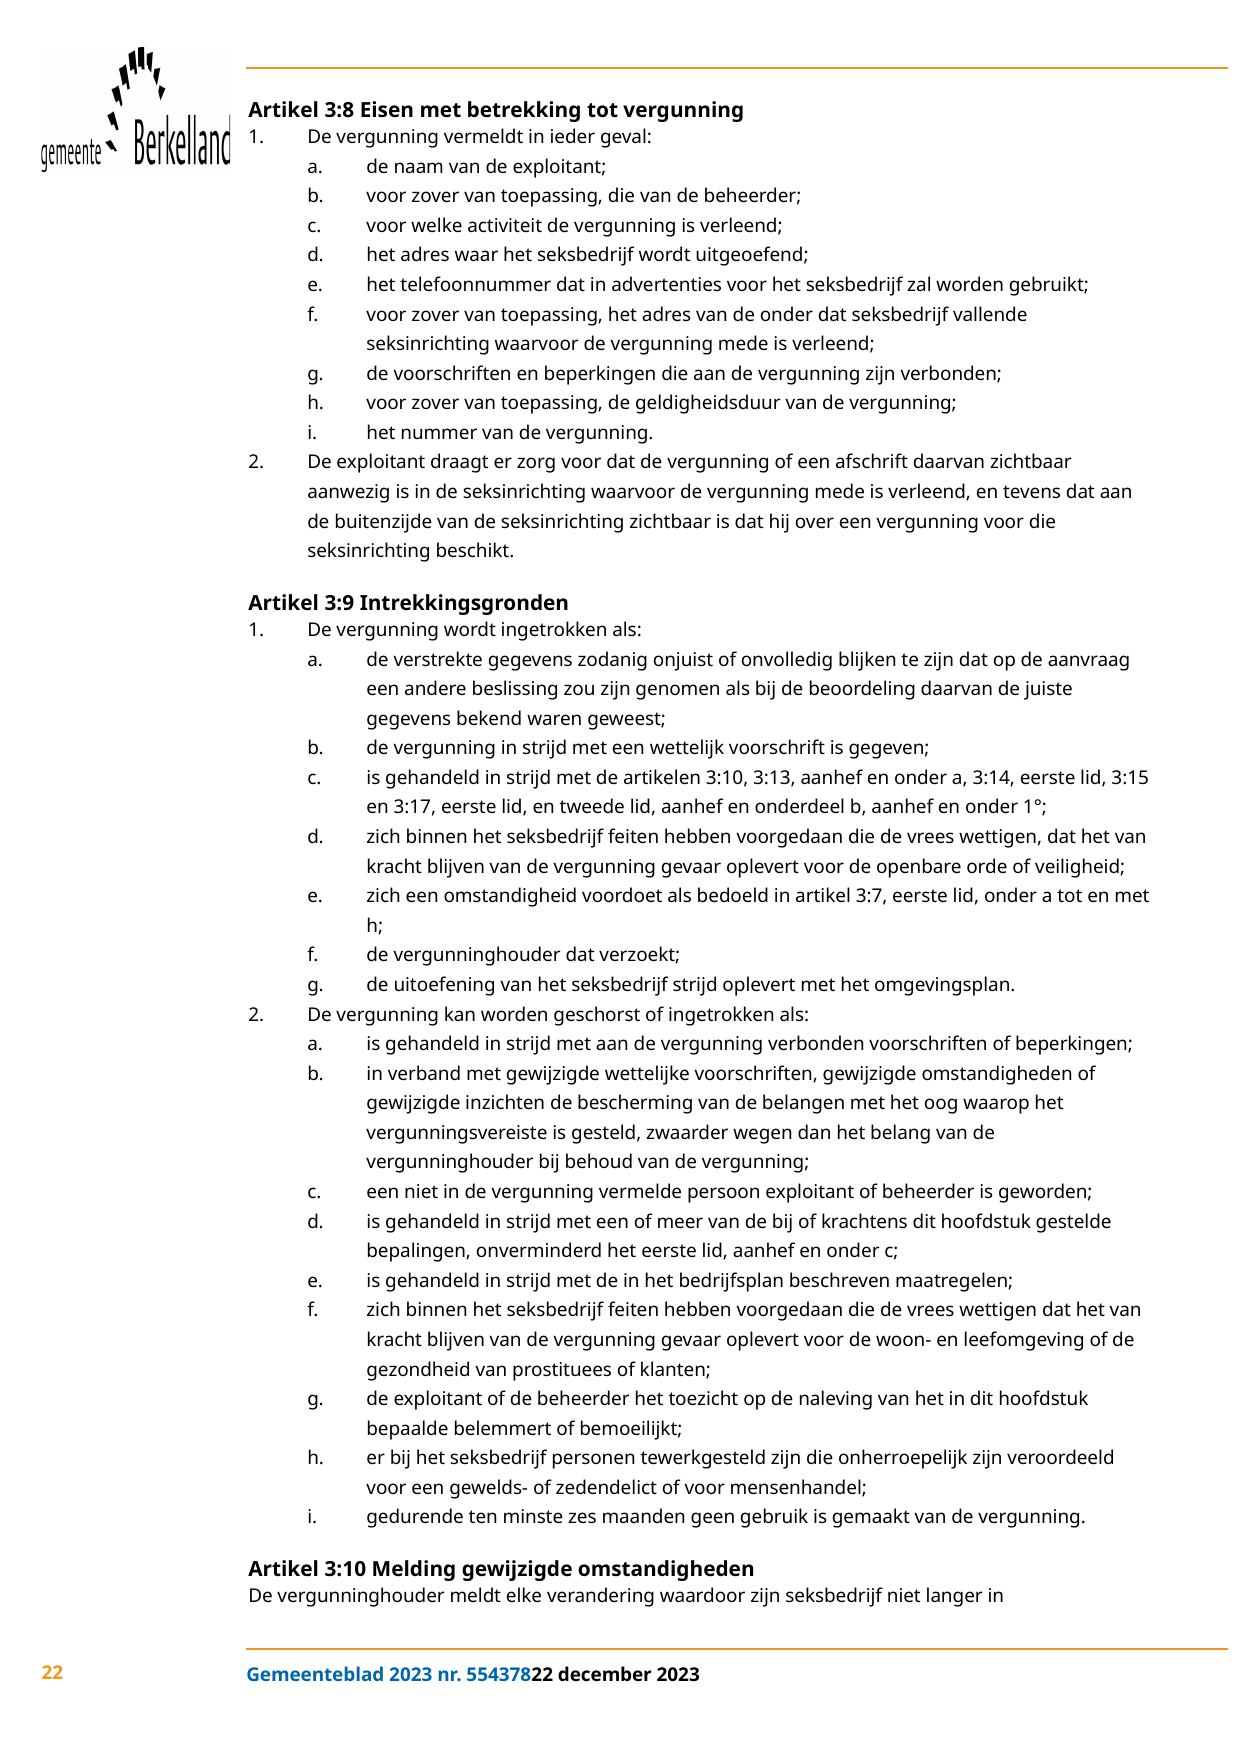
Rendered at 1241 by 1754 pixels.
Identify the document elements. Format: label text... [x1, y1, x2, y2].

list is gehandeld in strijd met de artikelen 3:10, 3:13, aanhef en onder a, 3:14, eerste lid, 3:15 en 3:17, eerste lid, en tweede lid, aanhef en onderdeel b, aanhef en onder 1°; [307, 764, 1152, 819]
list de verstrekte gegevens zodanig onjuist of onvolledig blijken te zijn dat op de aanvraag een andere beslissing zou zijn genomen als bij de beoordeling daarvan de juiste gegevens bekend waren geweest; [307, 646, 1152, 731]
list zich binnen het seksbedrijf feiten hebben voorgedaan die de vrees wettigen dat het van kracht blijven van de vergunning gevaar oplevert voor de woon- en leefomgeving of de gezondheid van prostituees of klanten; [307, 1297, 1152, 1382]
list voor zover van toepassing, de geldigheidsduur van de vergunning; [307, 389, 1152, 415]
list voor welke activiteit de vergunning is verleend; [307, 212, 1152, 238]
text Artikel 3:8 Eisen met betrekking tot vergunning [248, 95, 1152, 123]
list De exploitant draagt er zorg voor dat de vergunning of een afschrift daarvan zichtbaar aanwezig is in de seksinrichting waarvoor de vergunning mede is verleend, en tevens dat aan de buitenzijde van de seksinrichting zichtbaar is dat hij over een vergunning voor die seksinrichting beschikt. [248, 449, 1152, 563]
list de exploitant of de beheerder het toezicht op de naleving van het in dit hoofdstuk bepaalde belemmert of bemoeilijkt; [307, 1385, 1152, 1441]
list het telefoonnummer dat in advertenties voor het seksbedrijf zal worden gebruikt; [307, 271, 1152, 297]
list de naam van de exploitant; [307, 153, 1152, 178]
list is gehandeld in strijd met de in het bedrijfsplan beschreven maatregelen; [307, 1267, 1152, 1293]
list de vergunning in strijd met een wettelijk voorschrift is gegeven; [307, 734, 1152, 760]
list De vergunning vermeldt in ieder geval: [248, 123, 1152, 149]
text De vergunninghouder meldt elke verandering waardoor zijn seksbedrijf niet langer in [248, 1583, 1152, 1608]
picture [41, 47, 231, 172]
list een niet in de vergunning vermelde persoon exploitant of beheerder is geworden; [307, 1178, 1152, 1204]
list is gehandeld in strijd met aan de vergunning verbonden voorschriften of beperkingen; [307, 1030, 1152, 1056]
list in verband met gewijzigde wettelijke voorschriften, gewijzigde omstandigheden of gewijzigde inzichten de bescherming van de belangen met het oog waarop het vergunningsvereiste is gesteld, zwaarder wegen dan het belang van de vergunninghouder bij behoud van de vergunning; [307, 1060, 1152, 1174]
text Artikel 3:10 Melding gewijzigde omstandigheden [248, 1554, 1152, 1583]
list er bij het seksbedrijf personen tewerkgesteld zijn die onherroepelijk zijn veroordeeld voor een gewelds- of zedendelict of voor mensenhandel; [307, 1444, 1152, 1500]
list gedurende ten minste zes maanden geen gebruik is gemaakt van de vergunning. [307, 1504, 1152, 1529]
list voor zover van toepassing, het adres van de onder dat seksbedrijf vallende seksinrichting waarvoor de vergunning mede is verleend; [307, 301, 1152, 356]
list de uitoefening van het seksbedrijf strijd oplevert met het omgevingsplan. [307, 971, 1152, 997]
list het nummer van de vergunning. [307, 419, 1152, 445]
list de voorschriften en beperkingen die aan de vergunning zijn verbonden; [307, 360, 1152, 386]
list De vergunning kan worden geschorst of ingetrokken als: [248, 1001, 1152, 1027]
list is gehandeld in strijd met een of meer van de bij of krachtens dit hoofdstuk gestelde bepalingen, onverminderd het eerste lid, aanhef en onder c; [307, 1208, 1152, 1263]
list voor zover van toepassing, die van de beheerder; [307, 182, 1152, 208]
list de vergunninghouder dat verzoekt; [307, 942, 1152, 967]
list De vergunning wordt ingetrokken als: [248, 616, 1152, 642]
list zich een omstandigheid voordoet als bedoeld in artikel 3:7, eerste lid, onder a tot en met h; [307, 882, 1152, 938]
text Artikel 3:9 Intrekkingsgronden [248, 588, 1152, 616]
list het adres waar het seksbedrijf wordt uitgeoefend; [307, 242, 1152, 267]
list zich binnen het seksbedrijf feiten hebben voorgedaan die de vrees wettigen, dat het van kracht blijven van de vergunning gevaar oplevert voor de openbare orde of veiligheid; [307, 823, 1152, 879]
